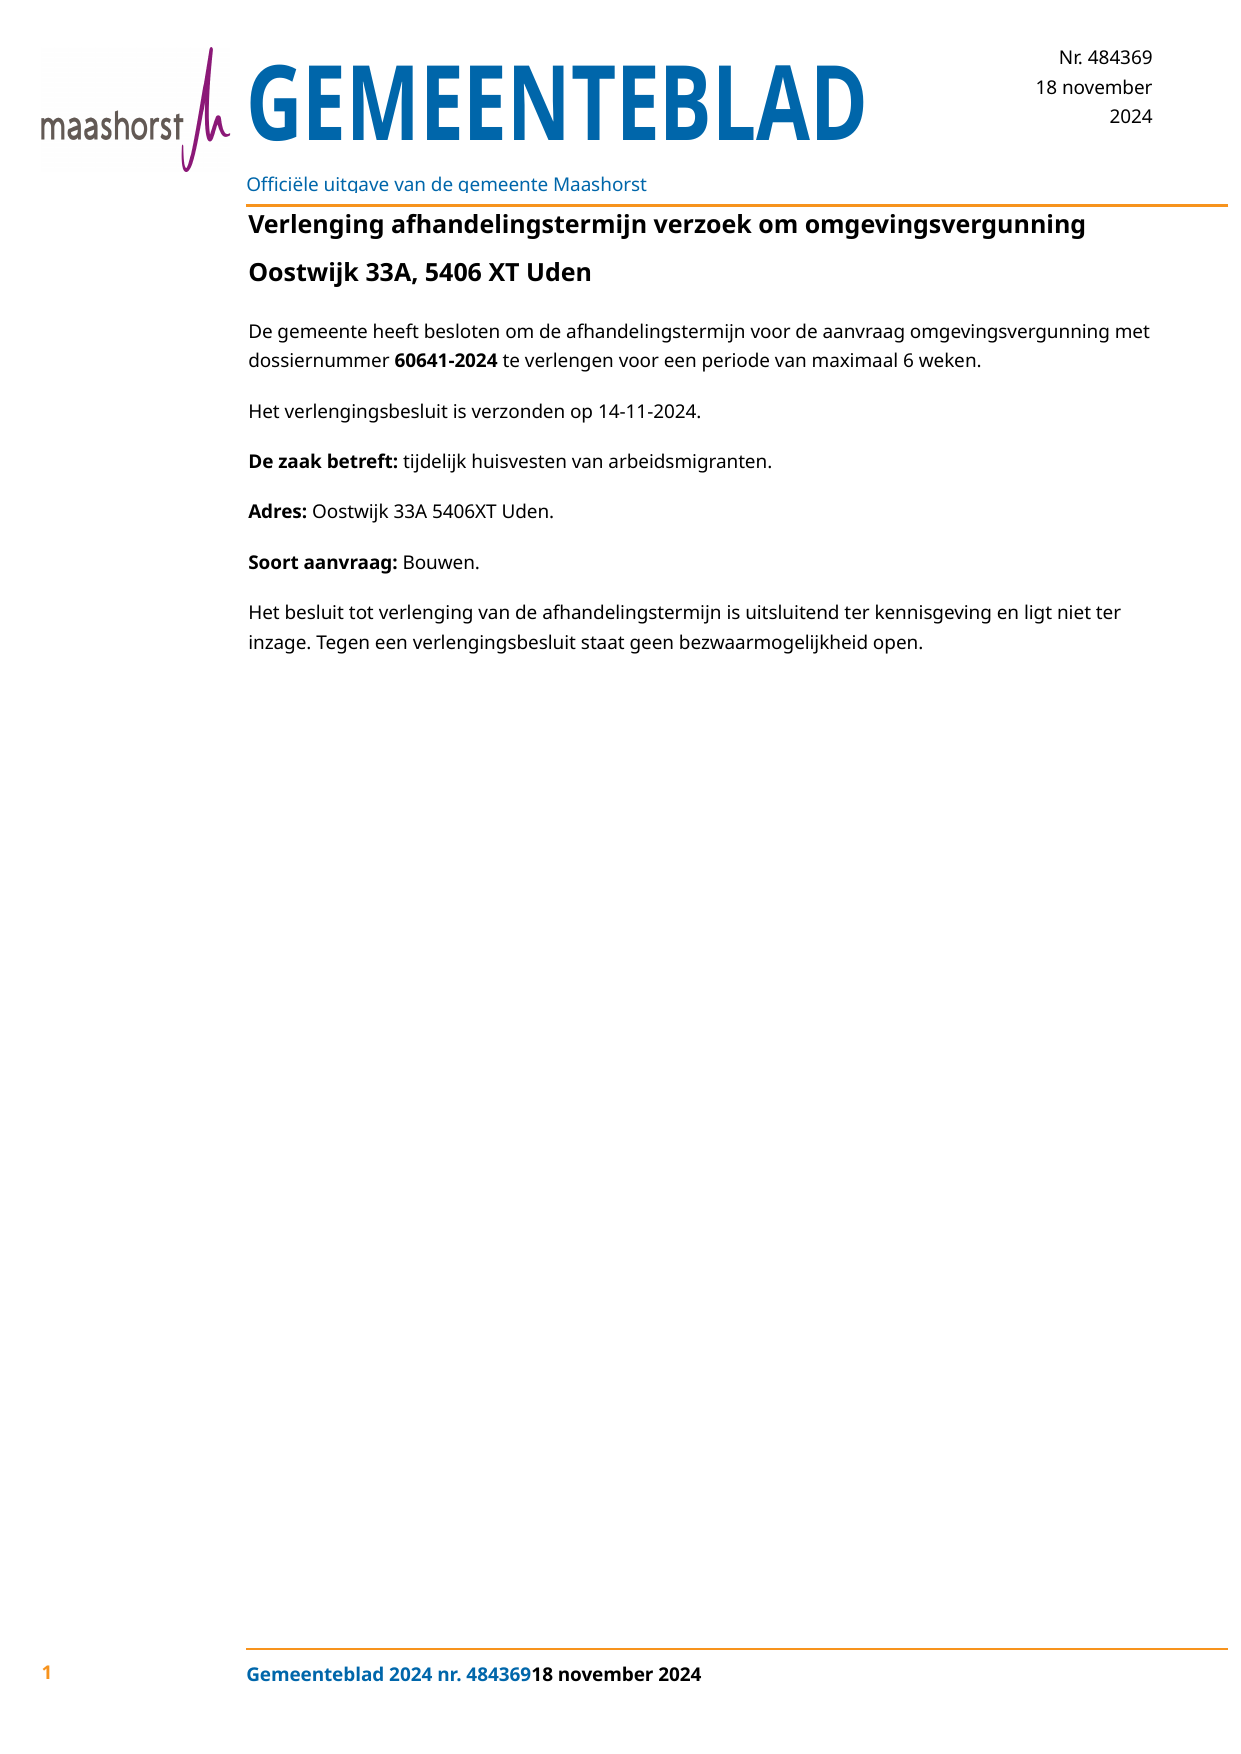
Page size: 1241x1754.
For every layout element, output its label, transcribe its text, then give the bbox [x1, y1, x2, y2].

text Het verlengingsbesluit is verzonden op 14-11-2024. [248, 398, 1152, 424]
text Het besluit tot verlenging van de afhandelingstermijn is uitsluitend ter kennisgeving en ligt niet ter inzage. Tegen een verlengingsbesluit staat geen bezwaarmogelijkheid open. [248, 599, 1152, 655]
text Soort aanvraag: Bouwen. [248, 549, 1152, 575]
text Verlenging afhandelingstermijn verzoek om omgevingsvergunning Oostwijk 33A, 5406 XT Uden [248, 207, 1152, 288]
picture [41, 47, 231, 172]
text De zaak betreft: tijdelijk huisvesten van arbeidsmigranten. [248, 448, 1152, 474]
text Adres: Oostwijk 33A 5406XT Uden. [248, 499, 1152, 524]
text De gemeente heeft besloten om de afhandelingstermijn voor de aanvraag omgevingsvergunning met dossiernummer 60641-2024 te verlengen voor een periode van maximaal 6 weken. [248, 318, 1152, 373]
